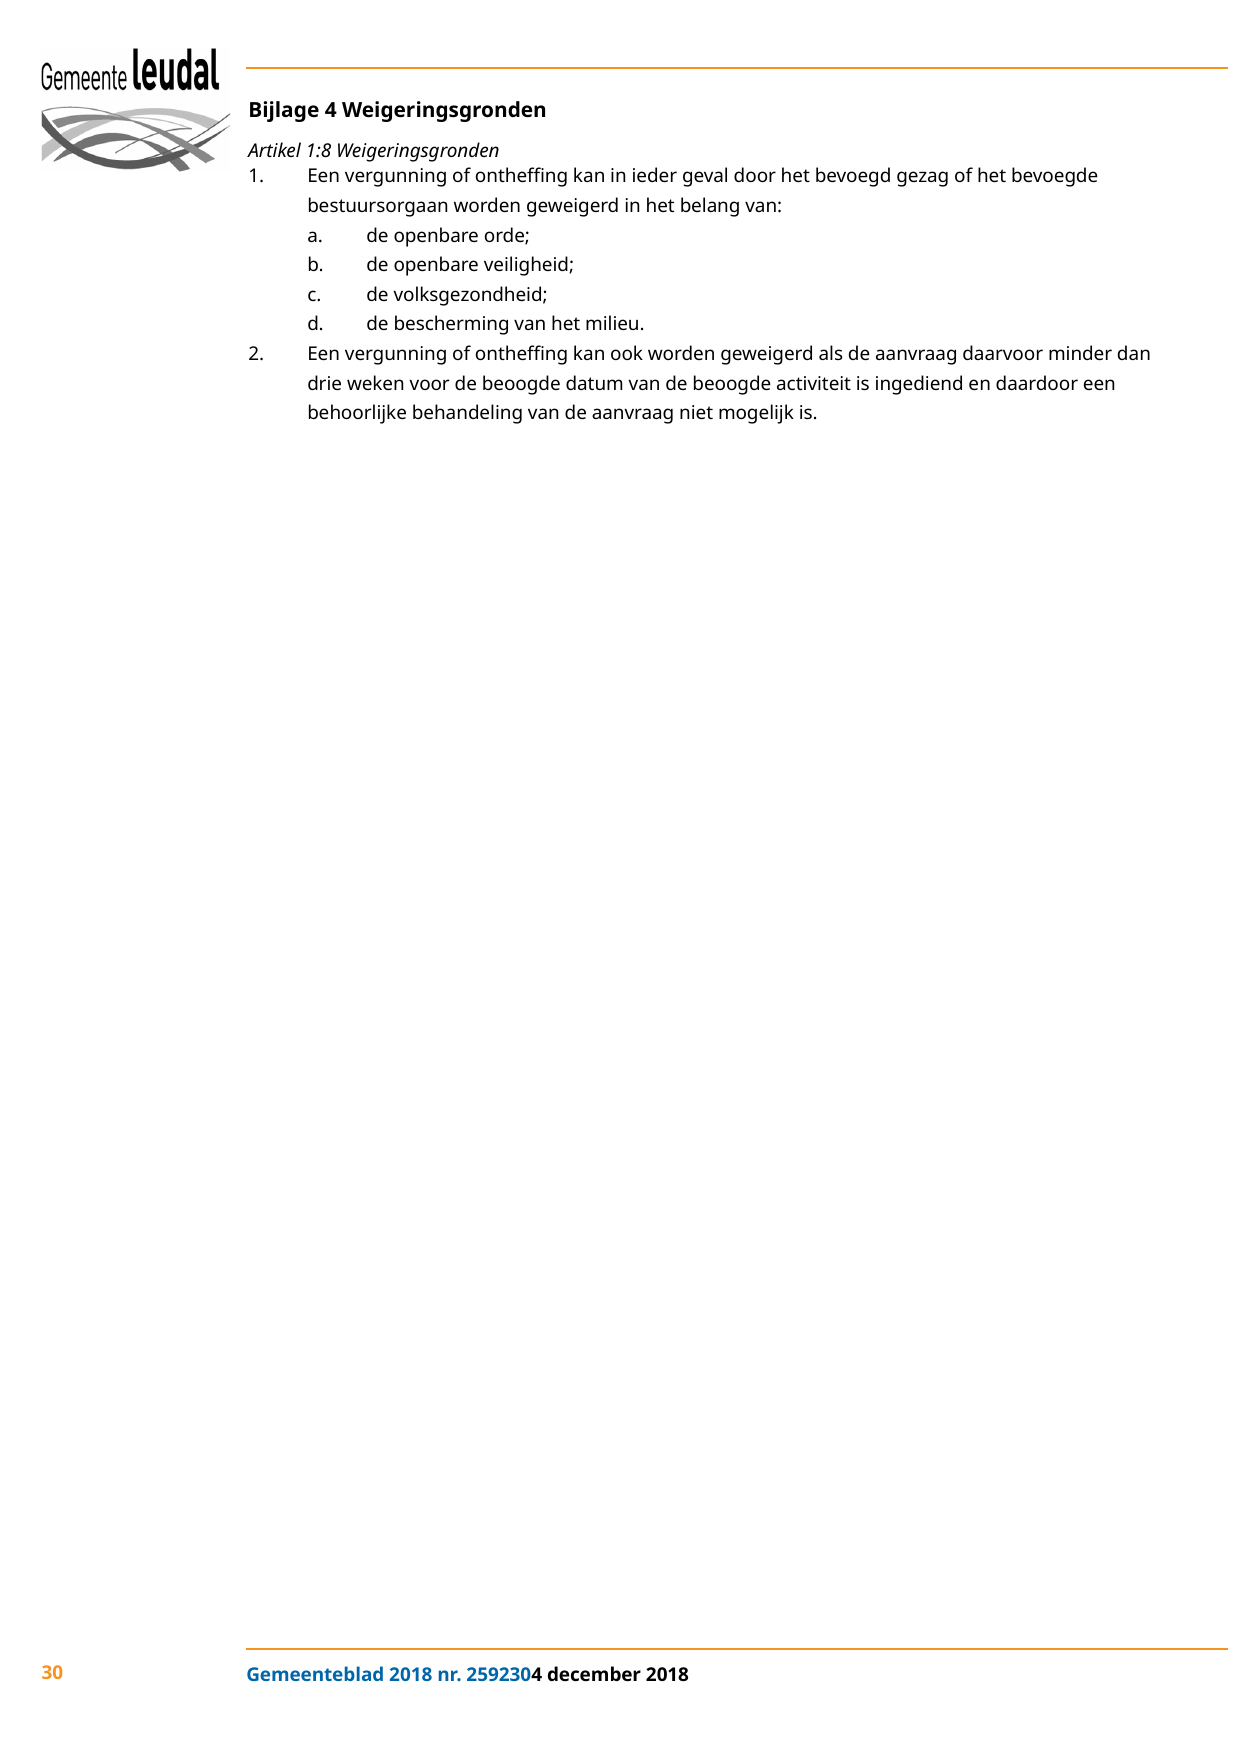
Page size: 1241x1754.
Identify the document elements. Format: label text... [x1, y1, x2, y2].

list de volksgezondheid; [307, 281, 1152, 307]
list de openbare veiligheid; [307, 251, 1152, 277]
list de openbare orde; [307, 222, 1152, 247]
picture [41, 47, 231, 172]
list Een vergunning of ontheffing kan in ieder geval door het bevoegd gezag of het bevoegde bestuursorgaan worden geweigerd in het belang van: [248, 163, 1152, 218]
list Een vergunning of ontheffing kan ook worden geweigerd als de aanvraag daarvoor minder dan drie weken voor de beoogde datum van de beoogde activiteit is ingediend en daardoor een behoorlijke behandeling van de aanvraag niet mogelijk is. [248, 340, 1152, 425]
list de bescherming van het milieu. [307, 311, 1152, 336]
text Bijlage 4 Weigeringsgronden [248, 95, 1152, 123]
text Artikel 1:8 Weigeringsgronden [248, 137, 1152, 163]
